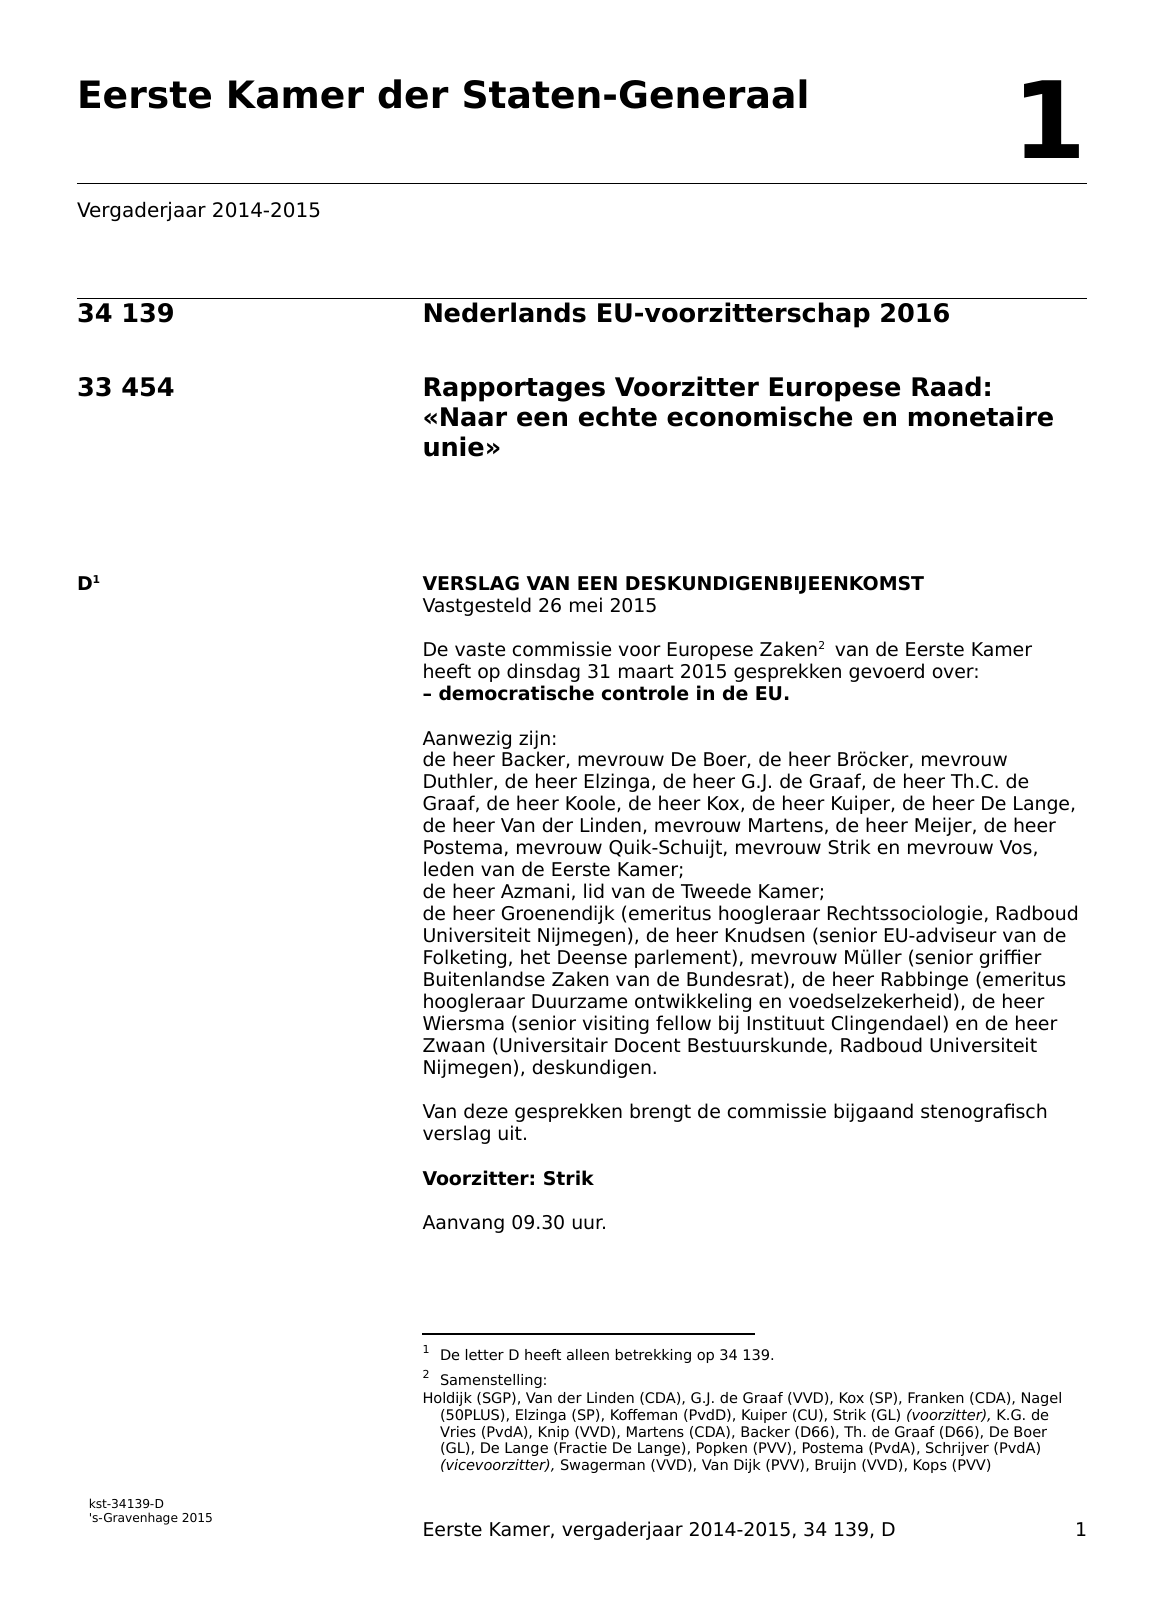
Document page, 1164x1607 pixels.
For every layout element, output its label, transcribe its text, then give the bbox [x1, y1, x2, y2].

subtitle D VERSLAG VAN EEN DESKUNDIGENBIJEENKOMST [77, 573, 1087, 595]
table_cell Vergaderjaar 2014-2015 [77, 184, 1087, 298]
text de heer Backer, mevrouw De Boer, de heer Bröcker, mevrouw Duthler, de heer Elzinga, de heer G.J. de Graaf, de heer Th.C. de Graaf, de heer Koole, de heer Kox, de heer Kuiper, de heer De Lange, de heer Van der Linden, mevrouw Martens, de heer Meijer, de heer Postema, mevrouw Quik-Schuijt, mevrouw Strik en mevrouw Vos, leden van de Eerste Kamer; [422, 749, 1087, 881]
text kst-34139-D [88, 1497, 323, 1511]
text Van deze gesprekken brengt de commissie bijgaand stenografisch verslag uit. [422, 1101, 1087, 1145]
text Voorzitter: Strik [422, 1167, 1087, 1189]
text Vastgesteld 26 mei 2015 [422, 595, 1087, 617]
text De letter D heeft alleen betrekking op 34 139. [422, 1343, 1087, 1365]
text 's-Gravenhage 2015 [88, 1511, 323, 1525]
subtitle 33 454 Rapportages Voorzitter Europese Raad: «Naar een echte economische en monetaire unie» [77, 373, 1087, 462]
table_header 1 [886, 59, 1087, 183]
text – democratische controle in de EU. [422, 683, 1087, 705]
text de heer Azmani, lid van de Tweede Kamer; [422, 881, 1087, 903]
text Samenstelling: [422, 1368, 1087, 1390]
subtitle 34 139 Nederlands EU-voorzitterschap 2016 [77, 299, 1087, 329]
text Aanvang 09.30 uur. [422, 1212, 1087, 1233]
text Aanwezig zijn: [422, 727, 1087, 749]
text Holdijk (SGP), Van der Linden (CDA), G.J. de Graaf (VVD), Kox (SP), Franken (CDA), Nagel (50PLUS), Elzinga (SP), Koffeman (PvdD), Kuiper (CU), Strik (GL) (voorzitter), K.G. de Vries (PvdA), Knip (VVD), Martens (CDA), Backer (D66), Th. de Graaf (D66), De Boer (GL), De Lange (Fractie De Lange), Popken (PVV), Postema (PvdA), Schrijver (PvdA) (vicevoorzitter), Swagerman (VVD), Van Dijk (PVV), Bruijn (VVD), Kops (PVV) [422, 1390, 1087, 1474]
text De vaste commissie voor Europese Zaken van de Eerste Kamer heeft op dinsdag 31 maart 2015 gesprekken gevoerd over: [422, 639, 1087, 683]
table_header Eerste Kamer der Staten-Generaal [77, 59, 886, 183]
text de heer Groenendijk (emeritus hoogleraar Rechtssociologie, Radboud Universiteit Nijmegen), de heer Knudsen (senior EU-adviseur van de Folketing, het Deense parlement), mevrouw Müller (senior griffier Buitenlandse Zaken van de Bundesrat), de heer Rabbinge (emeritus hoogleraar Duurzame ontwikkeling en voedselzekerheid), de heer Wiersma (senior visiting fellow bij Instituut Clingendael) en de heer Zwaan (Universitair Docent Bestuurskunde, Radboud Universiteit Nijmegen), deskundigen. [422, 903, 1087, 1079]
